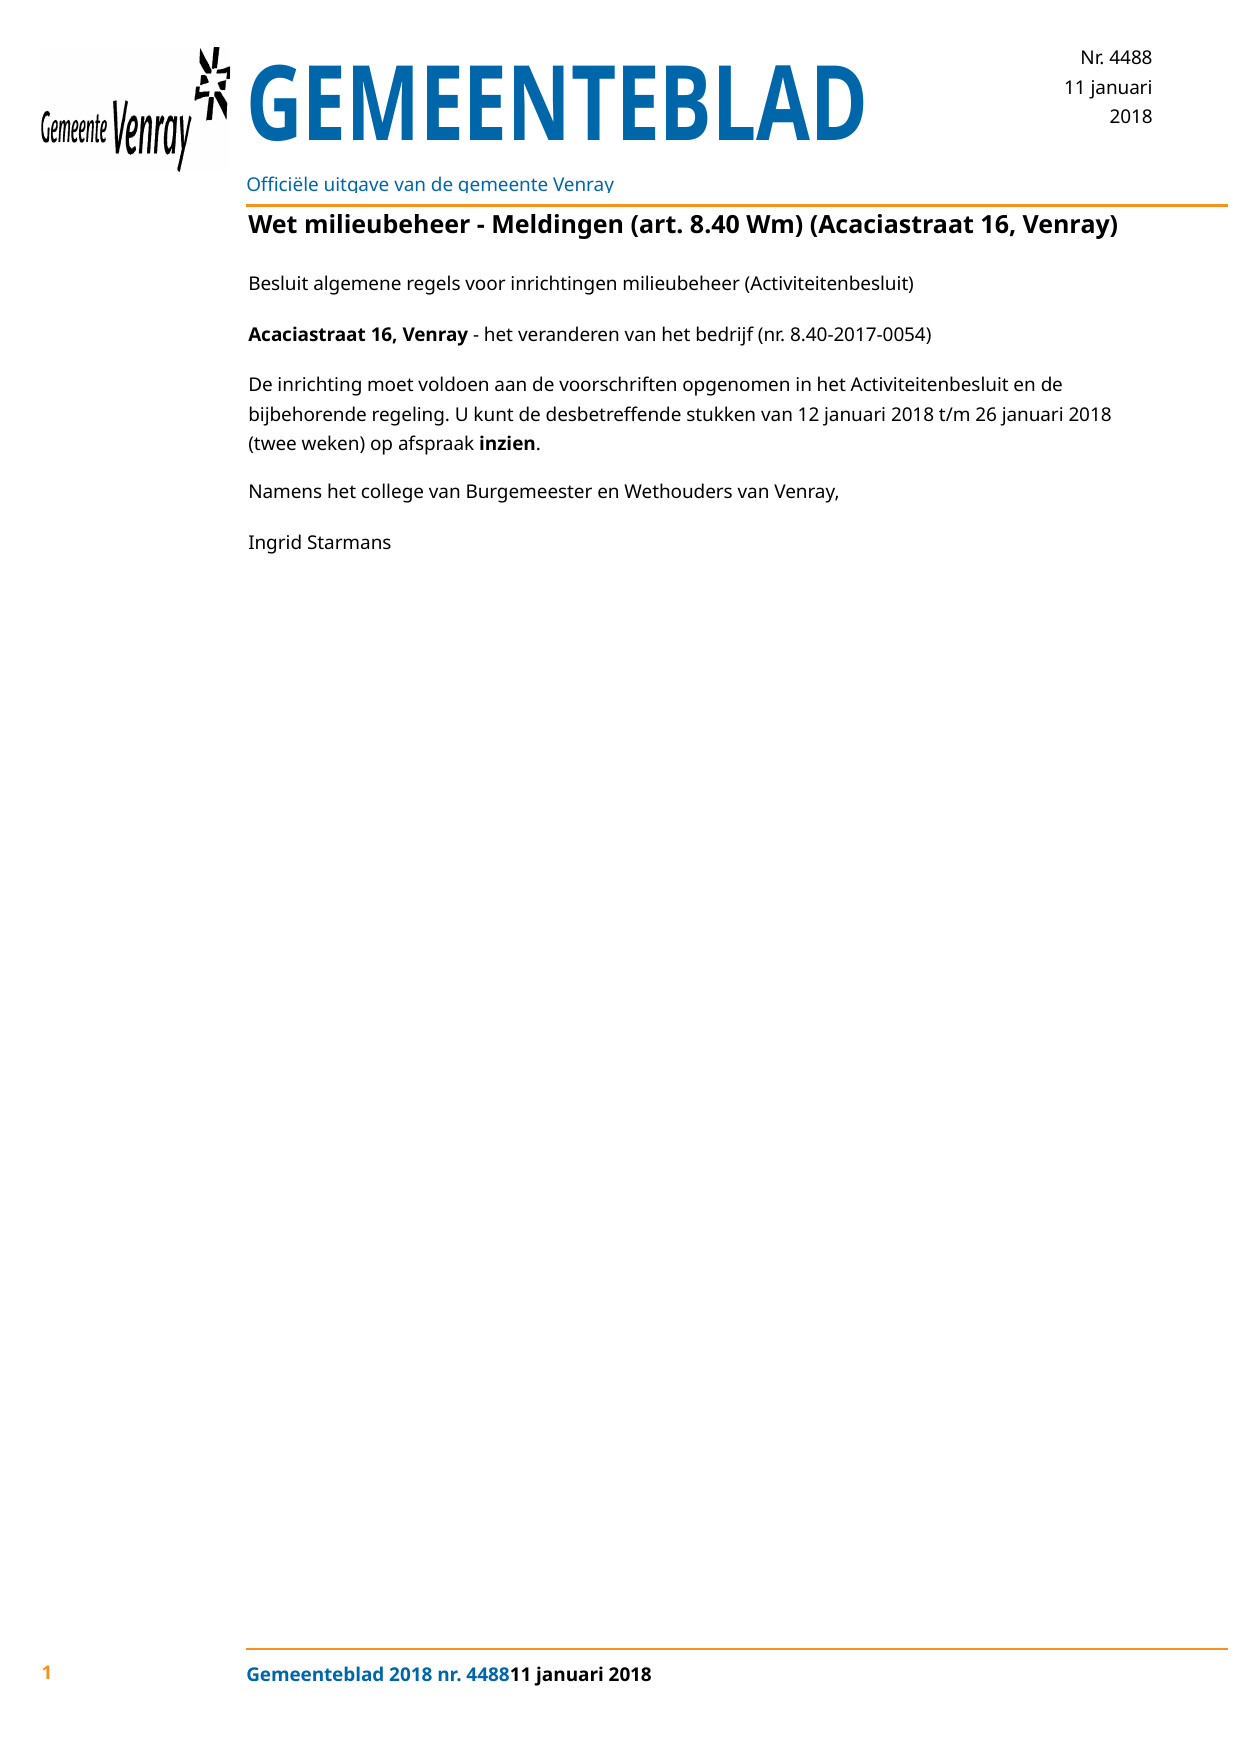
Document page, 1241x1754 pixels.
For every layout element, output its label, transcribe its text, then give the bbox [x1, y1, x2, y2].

text Namens het college van Burgemeester en Wethouders van Venray, [248, 478, 1152, 504]
text Acaciastraat 16, Venray - het veranderen van het bedrijf (nr. 8.40-2017-0054) [248, 321, 1152, 346]
text Besluit algemene regels voor inrichtingen milieubeheer (Activiteitenbesluit) [248, 270, 1152, 296]
text De inrichting moet voldoen aan de voorschriften opgenomen in het Activiteitenbesluit en de bijbehorende regeling. U kunt de desbetreffende stukken van 12 januari 2018 t/m 26 januari 2018 (twee weken) op afspraak inzien. [248, 371, 1152, 456]
text Wet milieubeheer - Meldingen (art. 8.40 Wm) (Acaciastraat 16, Venray) [248, 207, 1152, 241]
text Ingrid Starmans [248, 529, 1152, 555]
picture [41, 47, 231, 172]
